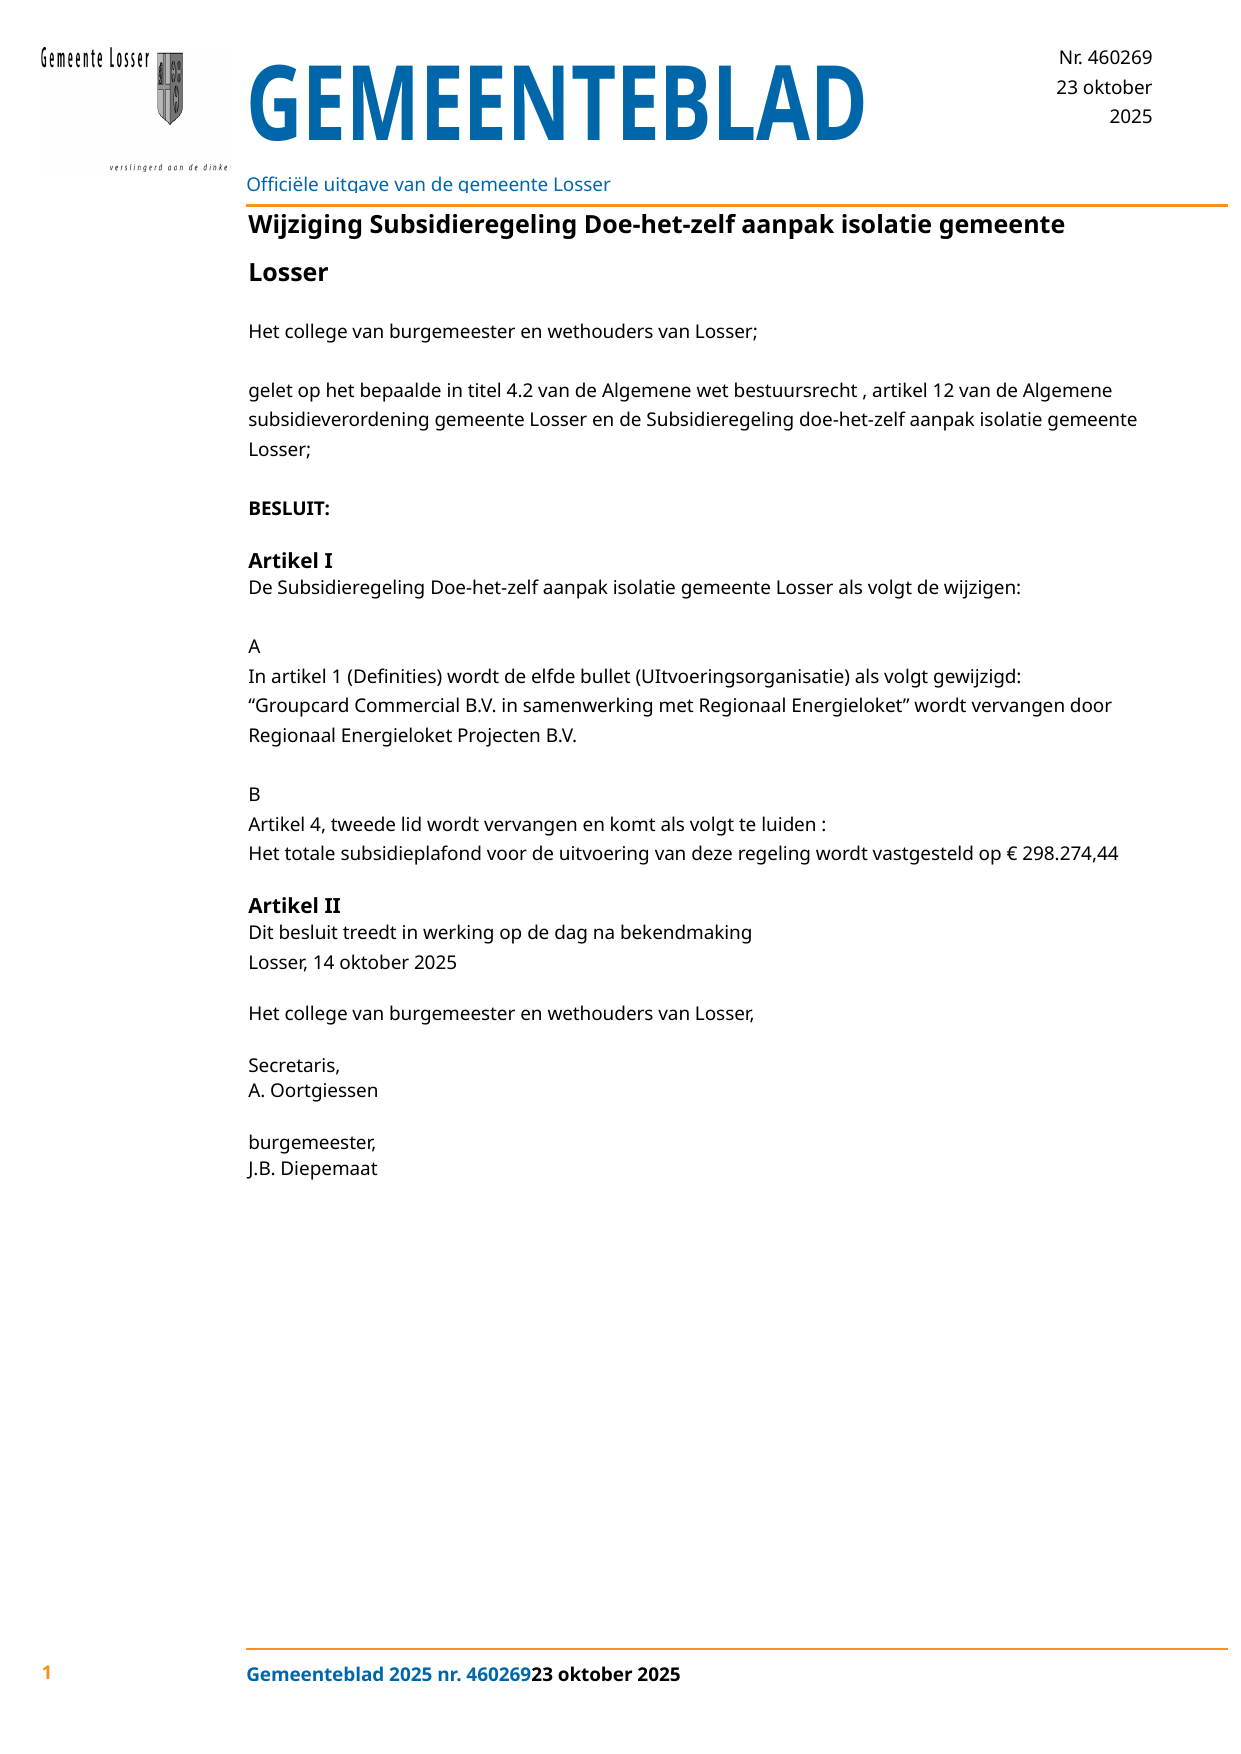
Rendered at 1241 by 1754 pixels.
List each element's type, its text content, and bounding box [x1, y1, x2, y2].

text Artikel II [248, 891, 1152, 919]
text J.B. Diepemaat [248, 1155, 1152, 1181]
text B [248, 781, 1152, 807]
picture [41, 47, 231, 172]
text Het totale subsidieplafond voor de uitvoering van deze regeling wordt vastgesteld op € 298.274,44 [248, 841, 1152, 866]
text “Groupcard Commercial B.V. in samenwerking met Regionaal Energieloket” wordt vervangen door Regionaal Energieloket Projecten B.V. [248, 693, 1152, 748]
text Het college van burgemeester en wethouders van Losser; [248, 318, 1152, 344]
text Het college van burgemeester en wethouders van Losser, [248, 1000, 1152, 1026]
text Artikel 4, tweede lid wordt vervangen en komt als volgt te luiden : [248, 811, 1152, 837]
text Wijziging Subsidieregeling Doe-het-zelf aanpak isolatie gemeente Losser [248, 207, 1152, 288]
text Secretaris, [248, 1052, 1152, 1078]
text Artikel I [248, 546, 1152, 574]
text Dit besluit treedt in werking op de dag na bekendmaking [248, 919, 1152, 945]
text BESLUIT: [248, 495, 1152, 521]
text In artikel 1 (Definities) wordt de elfde bullet (UItvoeringsorganisatie) als volgt gewijzigd: [248, 663, 1152, 689]
text A. Oortgiessen [248, 1078, 1152, 1103]
text De Subsidieregeling Doe-het-zelf aanpak isolatie gemeente Losser als volgt de wijzigen: [248, 574, 1152, 600]
text burgemeester, [248, 1129, 1152, 1155]
text A [248, 633, 1152, 659]
text Losser, 14 oktober 2025 [248, 949, 1152, 975]
text gelet op het bepaalde in titel 4.2 van de Algemene wet bestuursrecht , artikel 12 van de Algemene subsidieverordening gemeente Losser en de Subsidieregeling doe-het-zelf aanpak isolatie gemeente Losser; [248, 377, 1152, 462]
